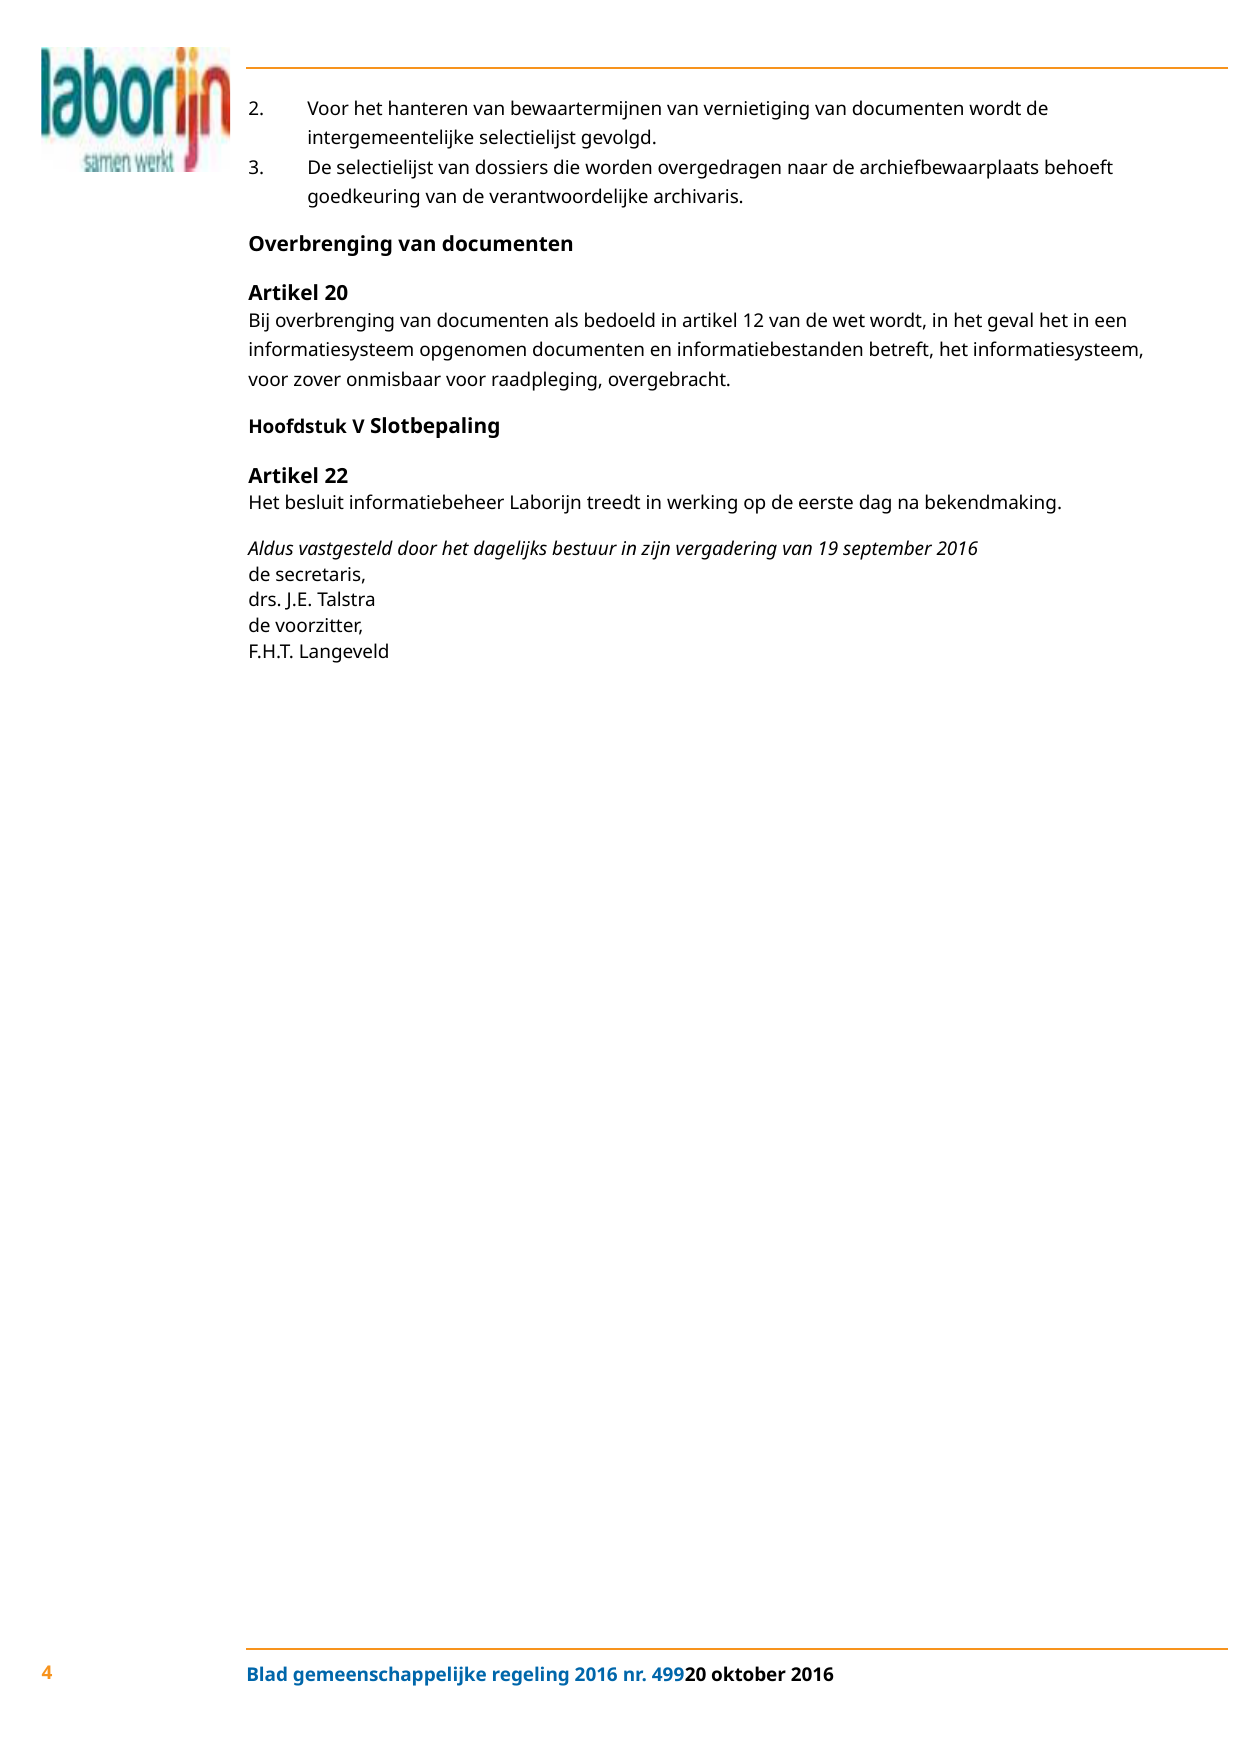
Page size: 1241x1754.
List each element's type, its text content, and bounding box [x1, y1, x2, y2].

text drs. J.E. Talstra [248, 586, 1152, 612]
text Artikel 22 [248, 461, 1152, 489]
text Artikel 20 [248, 278, 1152, 307]
list De selectielijst van dossiers die worden overgedragen naar de archiefbewaarplaats behoeft goedkeuring van de verantwoordelijke archivaris. [248, 154, 1152, 209]
text Aldus vastgesteld door het dagelijks bestuur in zijn vergadering van 19 september 2016 [248, 535, 1152, 561]
text Hoofdstuk V Slotbepaling [248, 412, 1152, 440]
text Het besluit informatiebeheer Laborijn treedt in werking op de eerste dag na bekendmaking. [248, 489, 1152, 515]
list Voor het hanteren van bewaartermijnen van vernietiging van documenten wordt de intergemeentelijke selectielijst gevolgd. [248, 95, 1152, 150]
text Bij overbrenging van documenten als bedoeld in artikel 12 van de wet wordt, in het geval het in een informatiesysteem opgenomen documenten en informatiebestanden betreft, het informatiesysteem, voor zover onmisbaar voor raadpleging, overgebracht. [248, 307, 1152, 392]
text Overbrenging van documenten [248, 229, 1152, 258]
text F.H.T. Langeveld [248, 638, 1152, 664]
text de voorzitter, [248, 612, 1152, 638]
text de secretaris, [248, 561, 1152, 586]
picture [41, 47, 231, 172]
